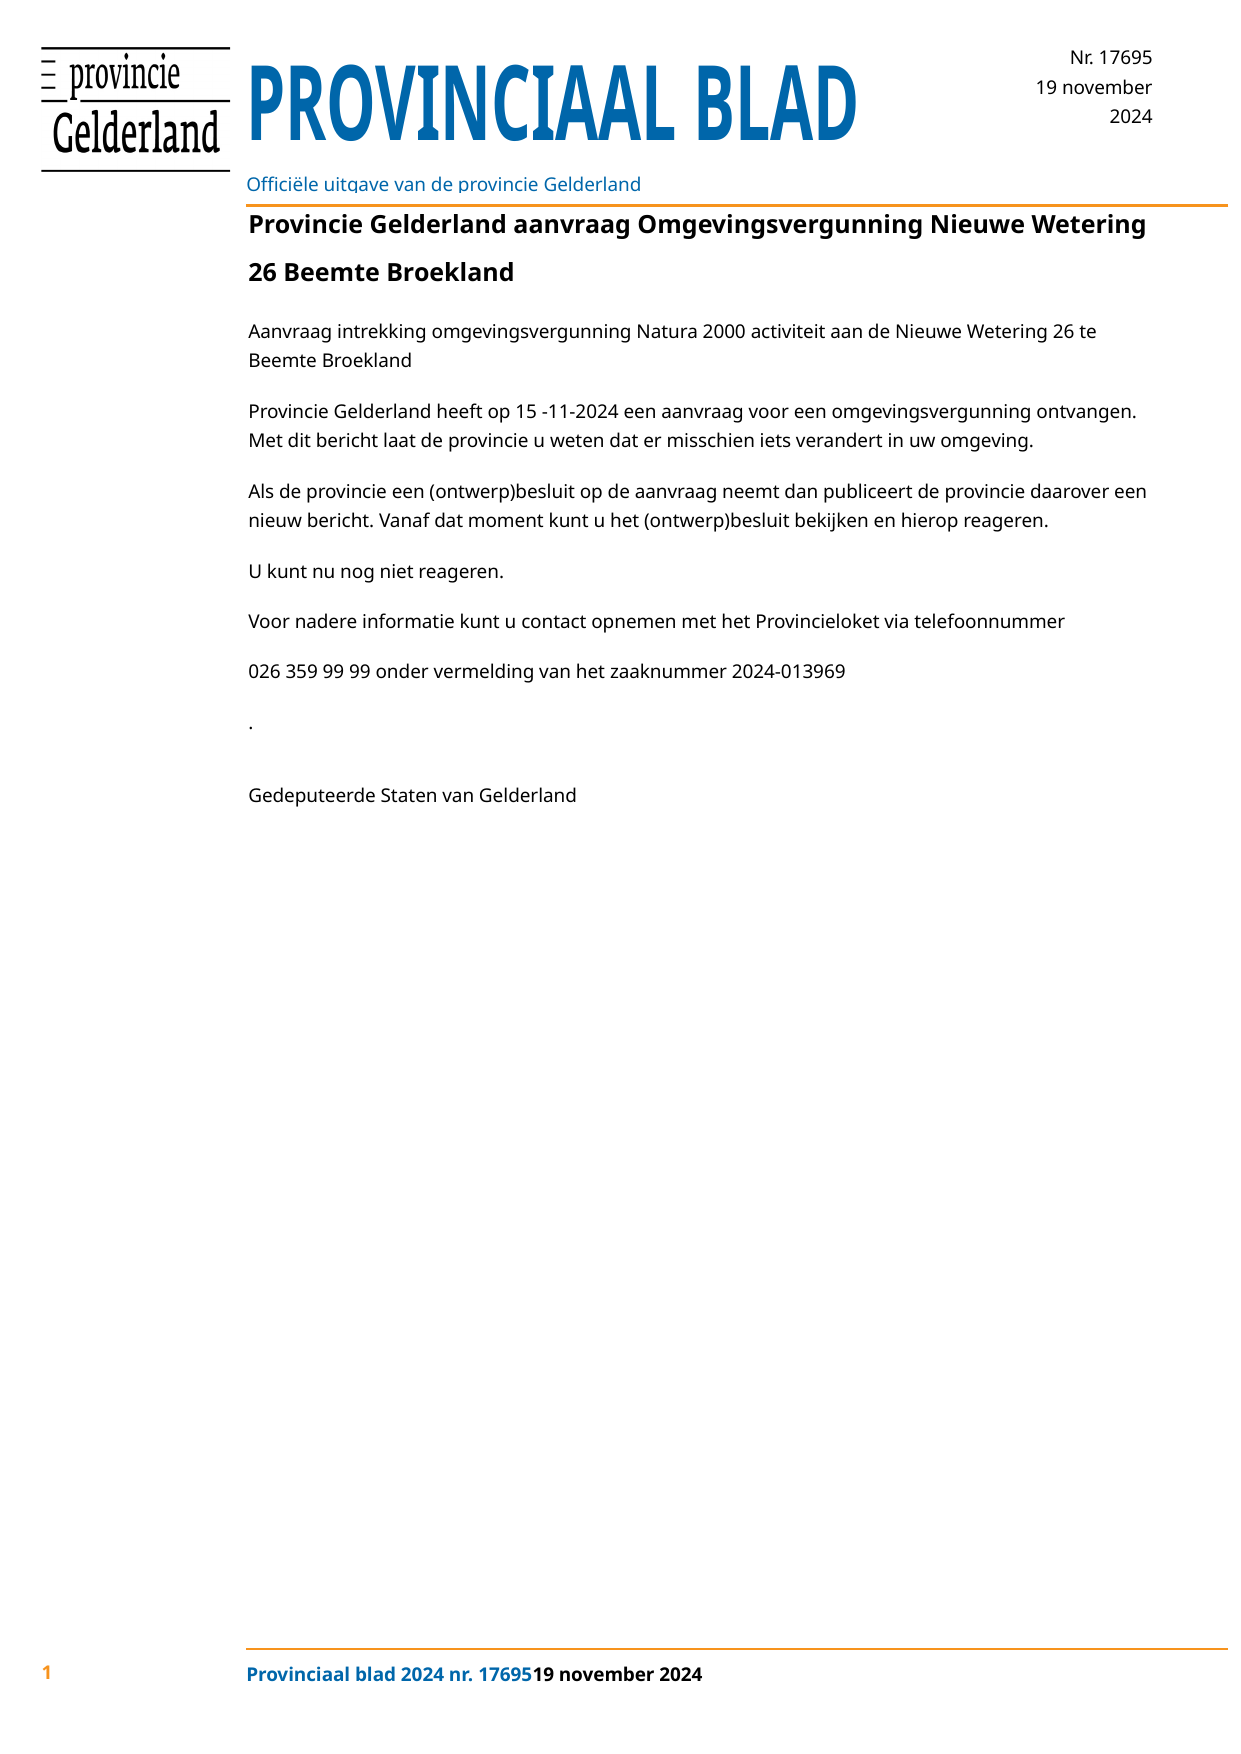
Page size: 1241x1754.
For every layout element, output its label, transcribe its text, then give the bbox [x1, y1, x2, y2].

text Voor nadere informatie kunt u contact opnemen met het Provincieloket via telefoonnummer [248, 608, 1152, 634]
text Als de provincie een (ontwerp)besluit op de aanvraag neemt dan publiceert de provincie daarover een nieuw bericht. Vanaf dat moment kunt u het (ontwerp)besluit bekijken en hierop reageren. [248, 478, 1152, 533]
text Aanvraag intrekking omgevingsvergunning Natura 2000 activiteit aan de Nieuwe Wetering 26 te Beemte Broekland [248, 318, 1152, 373]
text Provincie Gelderland heeft op 15 -11-2024 een aanvraag voor een omgevingsvergunning ontvangen. Met dit bericht laat de provincie u weten dat er misschien iets verandert in uw omgeving. [248, 398, 1152, 453]
text Gedeputeerde Staten van Gelderland [248, 783, 1152, 808]
picture [41, 47, 231, 172]
text 026 359 99 99 onder vermelding van het zaaknummer 2024-013969 [248, 659, 1152, 684]
text Provincie Gelderland aanvraag Omgevingsvergunning Nieuwe Wetering 26 Beemte Broekland [248, 207, 1152, 288]
text U kunt nu nog niet reageren. [248, 558, 1152, 584]
text . [248, 709, 1152, 735]
